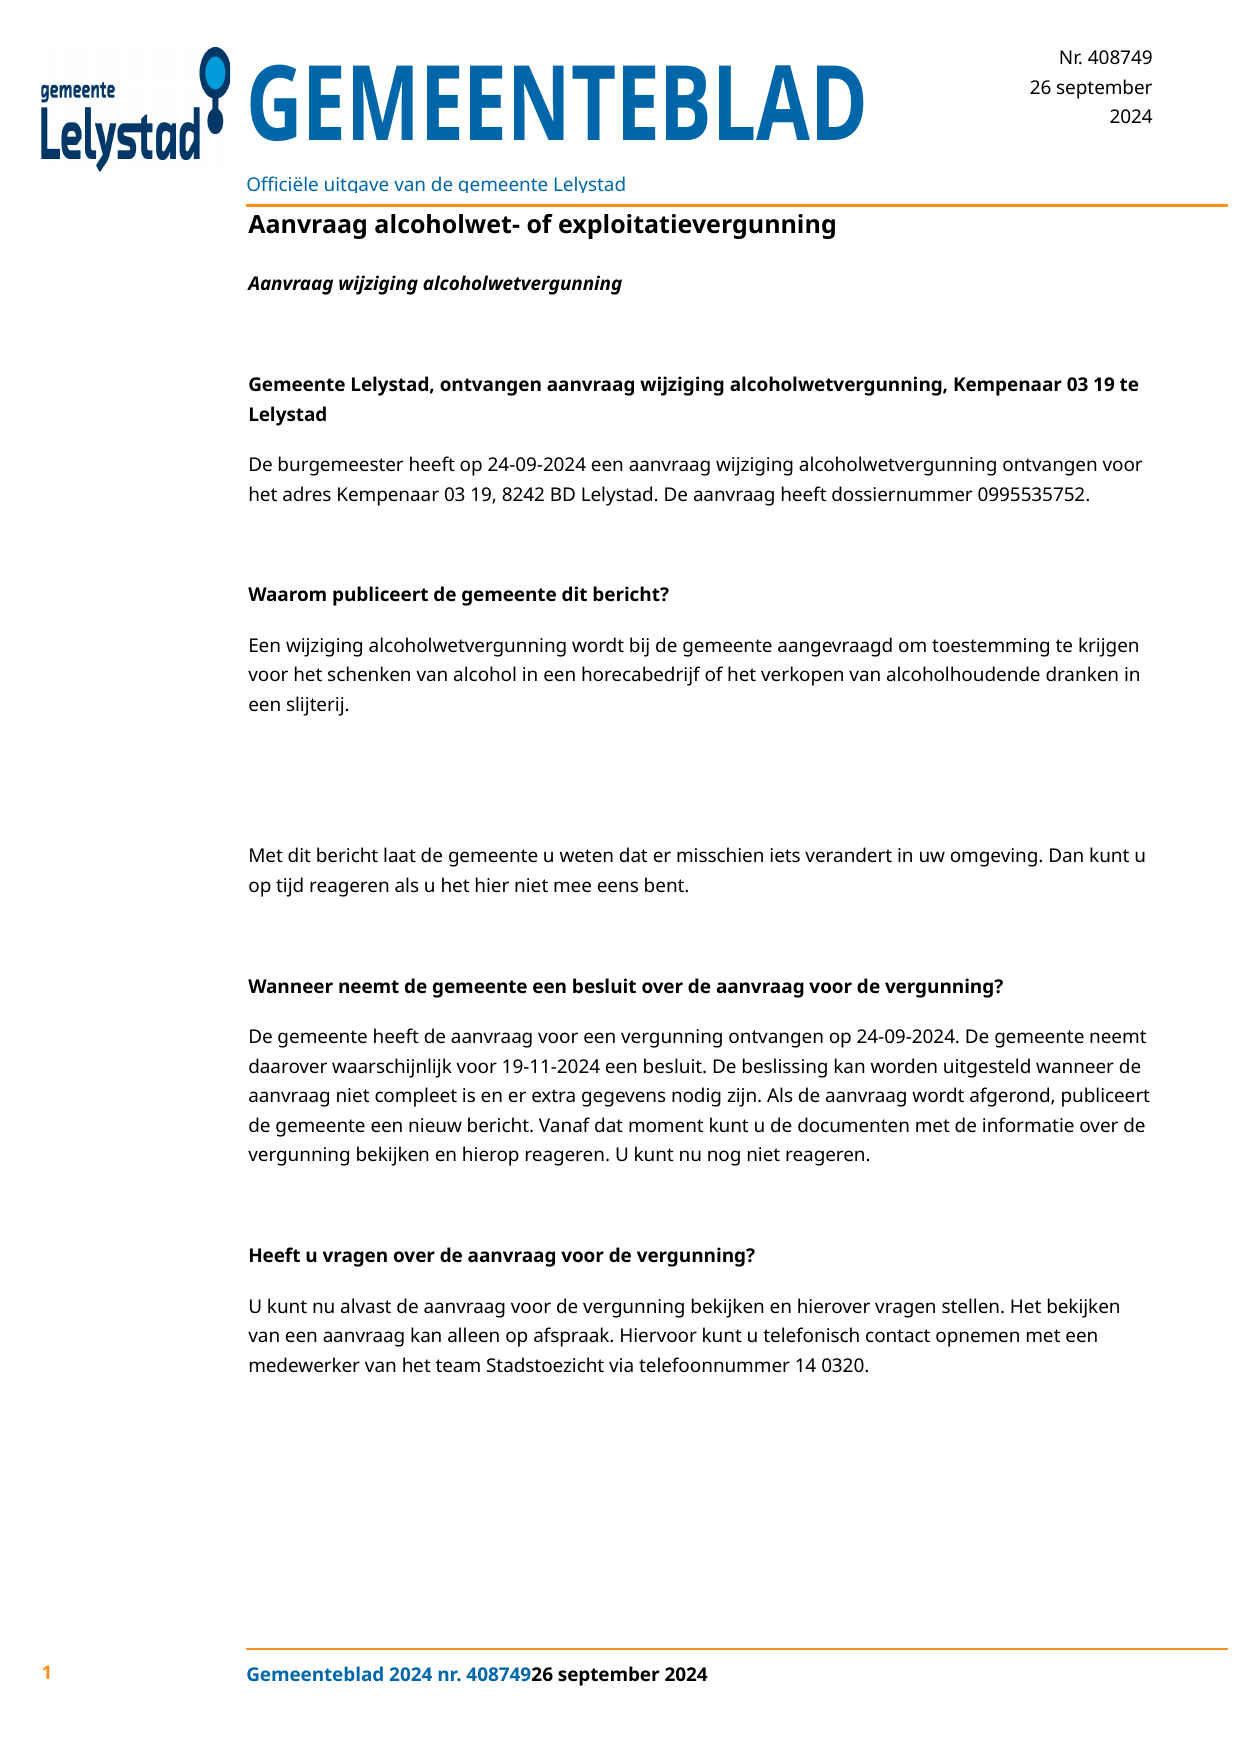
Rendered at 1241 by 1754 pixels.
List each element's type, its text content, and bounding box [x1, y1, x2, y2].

text Gemeente Lelystad, ontvangen aanvraag wijziging alcoholwetvergunning, Kempenaar 03 19 te Lelystad [248, 371, 1152, 426]
text Aanvraag alcoholwet- of exploitatievergunning [248, 207, 1152, 241]
text De burgemeester heeft op 24-09-2024 een aanvraag wijziging alcoholwetvergunning ontvangen voor het adres Kempenaar 03 19, 8242 BD Lelystad. De aanvraag heeft dossiernummer 0995535752. [248, 451, 1152, 506]
text Waarom publiceert de gemeente dit bericht? [248, 582, 1152, 607]
text De gemeente heeft de aanvraag voor een vergunning ontvangen op 24-09-2024. De gemeente neemt daarover waarschijnlijk voor 19-11-2024 een besluit. De beslissing kan worden uitgesteld wanneer de aanvraag niet compleet is en er extra gegevens nodig zijn. Als de aanvraag wordt afgerond, publiceert de gemeente een nieuw bericht. Vanaf dat moment kunt u de documenten met de informatie over de vergunning bekijken en hierop reageren. U kunt nu nog niet reageren. [248, 1023, 1152, 1167]
text Een wijziging alcoholwetvergunning wordt bij de gemeente aangevraagd om toestemming te krijgen voor het schenken van alcohol in een horecabedrijf of het verkopen van alcoholhoudende dranken in een slijterij. [248, 632, 1152, 717]
text Wanneer neemt de gemeente een besluit over de aanvraag voor de vergunning? [248, 973, 1152, 998]
picture [41, 47, 231, 172]
text Met dit bericht laat de gemeente u weten dat er misschien iets verandert in uw omgeving. Dan kunt u op tijd reageren als u het hier niet mee eens bent. [248, 842, 1152, 898]
text U kunt nu alvast de aanvraag voor de vergunning bekijken en hierover vragen stellen. Het bekijken van een aanvraag kan alleen op afspraak. Hiervoor kunt u telefonisch contact opnemen met een medewerker van het team Stadstoezicht via telefoonnummer 14 0320. [248, 1293, 1152, 1378]
text Aanvraag wijziging alcoholwetvergunning [248, 270, 1152, 296]
text Heeft u vragen over de aanvraag voor de vergunning? [248, 1242, 1152, 1268]
